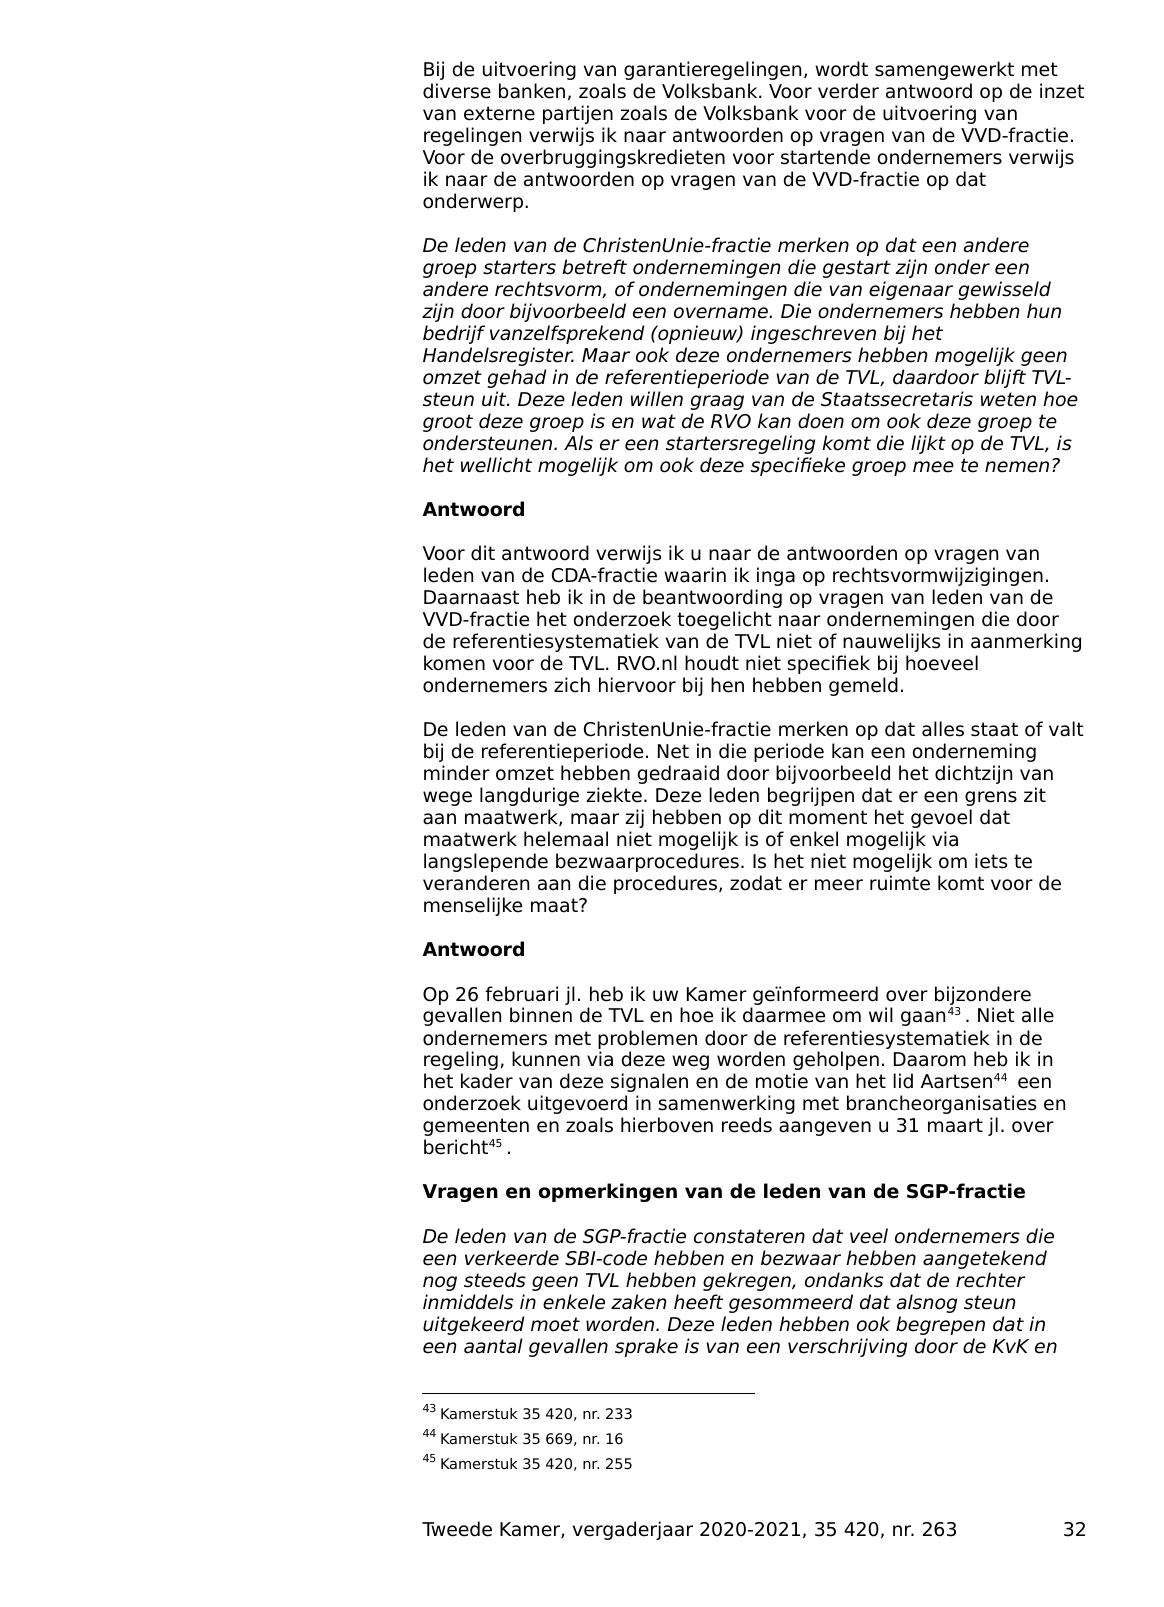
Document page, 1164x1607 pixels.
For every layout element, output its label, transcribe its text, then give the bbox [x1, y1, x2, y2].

text De leden van de ChristenUnie-fractie merken op dat alles staat of valt bij de referentieperiode. Net in die periode kan een onderneming minder omzet hebben gedraaid door bijvoorbeeld het dichtzijn van wege langdurige ziekte. Deze leden begrijpen dat er een grens zit aan maatwerk, maar zij hebben op dit moment het gevoel dat maatwerk helemaal niet mogelijk is of enkel mogelijk via langslepende bezwaarprocedures. Is het niet mogelijk om iets te veranderen aan die procedures, zodat er meer ruimte komt voor de menselijke maat? [422, 719, 1087, 917]
subtitle Vragen en opmerkingen van de leden van de SGP-fractie [422, 1181, 1087, 1203]
text Kamerstuk 35 420, nr. 233 [422, 1402, 1087, 1424]
subtitle Antwoord [422, 939, 1087, 961]
text Kamerstuk 35 420, nr. 255 [422, 1452, 1087, 1474]
subtitle Antwoord [422, 499, 1087, 521]
text Bij de uitvoering van garantieregelingen, wordt samengewerkt met diverse banken, zoals de Volksbank. Voor verder antwoord op de inzet van externe partijen zoals de Volksbank voor de uitvoering van regelingen verwijs ik naar antwoorden op vragen van de VVD-fractie. Voor de overbruggingskredieten voor startende ondernemers verwijs ik naar de antwoorden op vragen van de VVD-fractie op dat onderwerp. [422, 59, 1087, 213]
text De leden van de ChristenUnie-fractie merken op dat een andere groep starters betreft ondernemingen die gestart zijn onder een andere rechtsvorm, of ondernemingen die van eigenaar gewisseld zijn door bijvoorbeeld een overname. Die ondernemers hebben hun bedrijf vanzelfsprekend (opnieuw) ingeschreven bij het Handelsregister. Maar ook deze ondernemers hebben mogelijk geen omzet gehad in de referentieperiode van de TVL, daardoor blijft TVL-steun uit. Deze leden willen graag van de Staatssecretaris weten hoe groot deze groep is en wat de RVO kan doen om ook deze groep te ondersteunen. Als er een startersregeling komt die lijkt op de TVL, is het wellicht mogelijk om ook deze specifieke groep mee te nemen? [422, 235, 1087, 477]
text Kamerstuk 35 669, nr. 16 [422, 1427, 1087, 1449]
text Voor dit antwoord verwijs ik u naar de antwoorden op vragen van leden van de CDA-fractie waarin ik inga op rechtsvormwijzigingen. Daarnaast heb ik in de beantwoording op vragen van leden van de VVD-fractie het onderzoek toegelicht naar ondernemingen die door de referentiesystematiek van de TVL niet of nauwelijks in aanmerking komen voor de TVL. RVO.nl houdt niet specifiek bij hoeveel ondernemers zich hiervoor bij hen hebben gemeld. [422, 543, 1087, 697]
text De leden van de SGP-fractie constateren dat veel ondernemers die een verkeerde SBI-code hebben en bezwaar hebben aangetekend nog steeds geen TVL hebben gekregen, ondanks dat de rechter inmiddels in enkele zaken heeft gesommeerd dat alsnog steun uitgekeerd moet worden. Deze leden hebben ook begrepen dat in een aantal gevallen sprake is van een verschrijving door de KvK en [422, 1226, 1087, 1357]
text Op 26 februari jl. heb ik uw Kamer geïnformeerd over bijzondere gevallen binnen de TVL en hoe ik daarmee om wil gaan. Niet alle ondernemers met problemen door de referentiesystematiek in de regeling, kunnen via deze weg worden geholpen. Daarom heb ik in het kader van deze signalen en de motie van het lid Aartsen een onderzoek uitgevoerd in samenwerking met brancheorganisaties en gemeenten en zoals hierboven reeds aangeven u 31 maart jl. over bericht. [422, 983, 1087, 1159]
